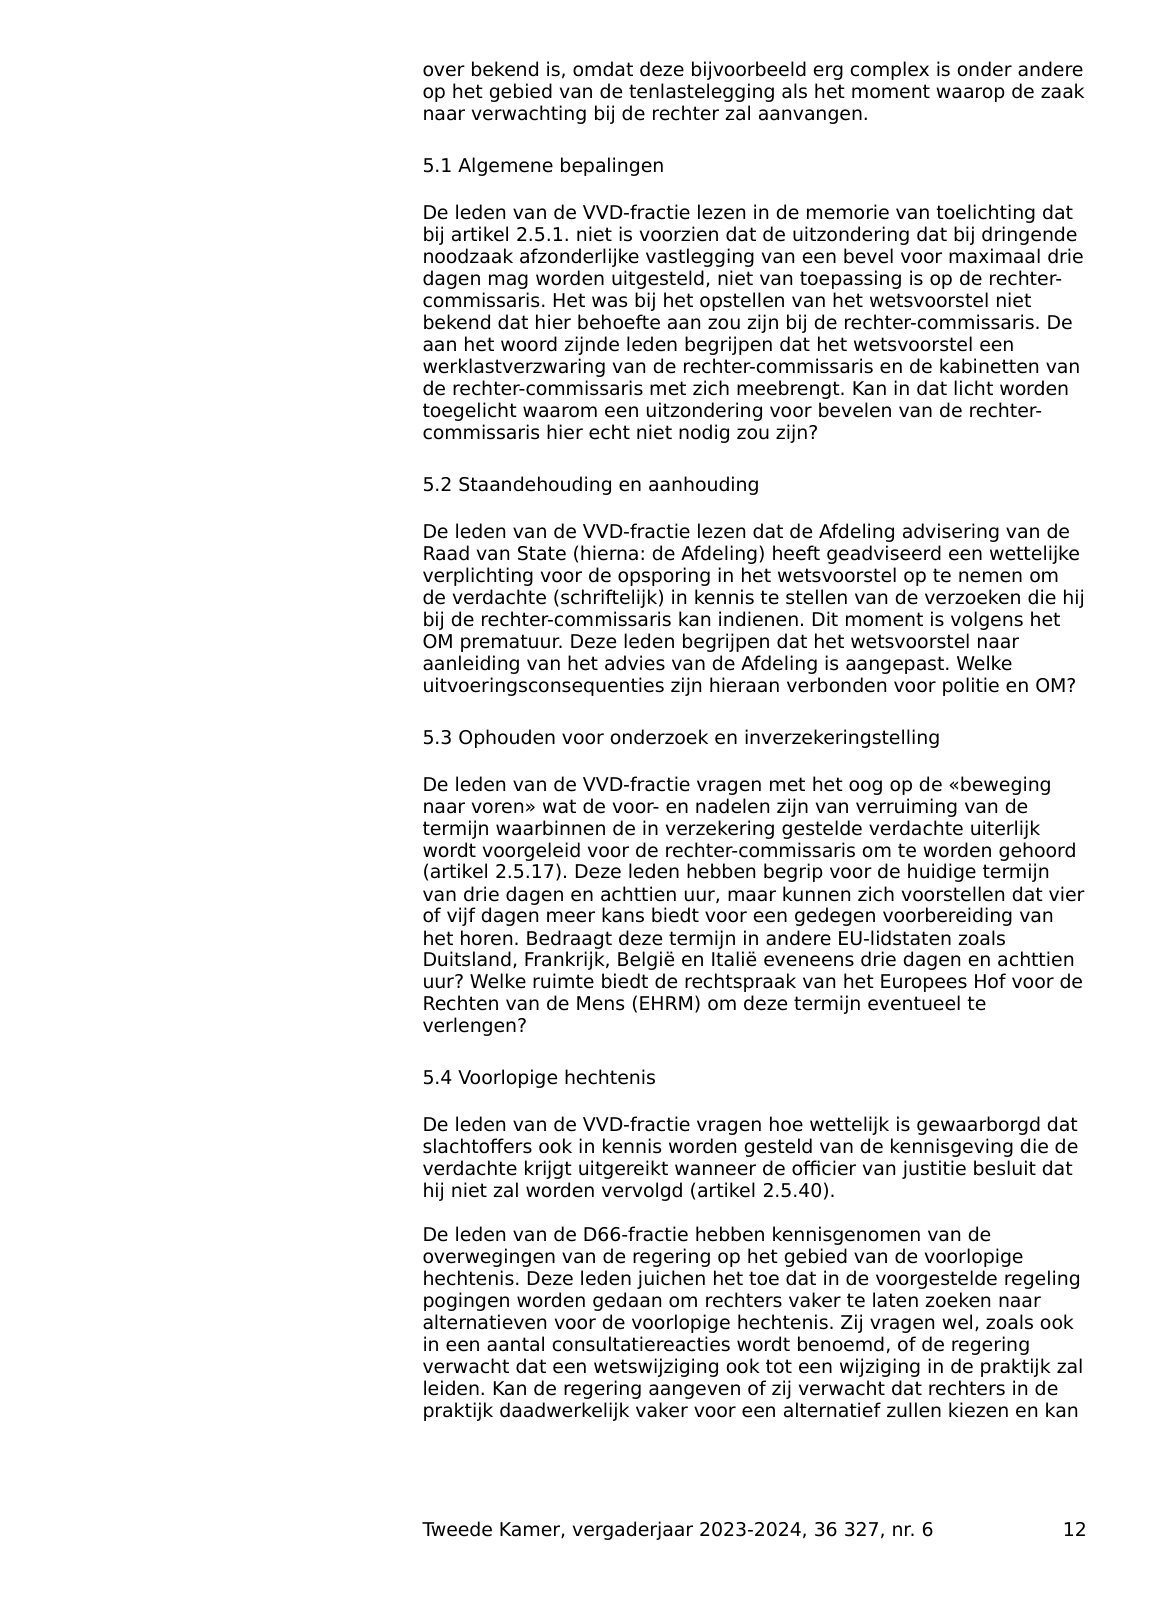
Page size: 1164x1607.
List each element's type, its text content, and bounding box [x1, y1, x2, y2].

subtitle 5.3 Ophouden voor onderzoek en inverzekeringstelling [422, 727, 1087, 748]
text De leden van de VVD-fractie lezen in de memorie van toelichting dat bij artikel 2.5.1. niet is voorzien dat de uitzondering dat bij dringende noodzaak afzonderlijke vastlegging van een bevel voor maximaal drie dagen mag worden uitgesteld, niet van toepassing is op de rechter-commissaris. Het was bij het opstellen van het wetsvoorstel niet bekend dat hier behoefte aan zou zijn bij de rechter-commissaris. De aan het woord zijnde leden begrijpen dat het wetsvoorstel een werklastverzwaring van de rechter-commissaris en de kabinetten van de rechter-commissaris met zich meebrengt. Kan in dat licht worden toegelicht waarom een uitzondering voor bevelen van de rechter-commissaris hier echt niet nodig zou zijn? [422, 202, 1087, 444]
subtitle 5.2 Staandehouding en aanhouding [422, 474, 1087, 496]
text De leden van de VVD-fractie vragen hoe wettelijk is gewaarborgd dat slachtoffers ook in kennis worden gesteld van de kennisgeving die de verdachte krijgt uitgereikt wanneer de officier van justitie besluit dat hij niet zal worden vervolgd (artikel 2.5.40). [422, 1114, 1087, 1202]
text De leden van de VVD-fractie lezen dat de Afdeling advisering van de Raad van State (hierna: de Afdeling) heeft geadviseerd een wettelijke verplichting voor de opsporing in het wetsvoorstel op te nemen om de verdachte (schriftelijk) in kennis te stellen van de verzoeken die hij bij de rechter-commissaris kan indienen. Dit moment is volgens het OM prematuur. Deze leden begrijpen dat het wetsvoorstel naar aanleiding van het advies van de Afdeling is aangepast. Welke uitvoeringsconsequenties zijn hieraan verbonden voor politie en OM? [422, 521, 1087, 697]
subtitle 5.1 Algemene bepalingen [422, 155, 1087, 177]
subtitle 5.4 Voorlopige hechtenis [422, 1067, 1087, 1089]
text De leden van de D66-fractie hebben kennisgenomen van de overwegingen van de regering op het gebied van de voorlopige hechtenis. Deze leden juichen het toe dat in de voorgestelde regeling pogingen worden gedaan om rechters vaker te laten zoeken naar alternatieven voor de voorlopige hechtenis. Zij vragen wel, zoals ook in een aantal consultatiereacties wordt benoemd, of de regering verwacht dat een wetswijziging ook tot een wijziging in de praktijk zal leiden. Kan de regering aangeven of zij verwacht dat rechters in de praktijk daadwerkelijk vaker voor een alternatief zullen kiezen en kan [422, 1224, 1087, 1422]
text De leden van de VVD-fractie vragen met het oog op de «beweging naar voren» wat de voor- en nadelen zijn van verruiming van de termijn waarbinnen de in verzekering gestelde verdachte uiterlijk wordt voorgeleid voor de rechter-commissaris om te worden gehoord (artikel 2.5.17). Deze leden hebben begrip voor de huidige termijn van drie dagen en achttien uur, maar kunnen zich voorstellen dat vier of vijf dagen meer kans biedt voor een gedegen voorbereiding van het horen. Bedraagt deze termijn in andere EU-lidstaten zoals Duitsland, Frankrijk, België en Italië eveneens drie dagen en achttien uur? Welke ruimte biedt de rechtspraak van het Europees Hof voor de Rechten van de Mens (EHRM) om deze termijn eventueel te verlengen? [422, 773, 1087, 1037]
text over bekend is, omdat deze bijvoorbeeld erg complex is onder andere op het gebied van de tenlastelegging als het moment waarop de zaak naar verwachting bij de rechter zal aanvangen. [422, 59, 1087, 125]
